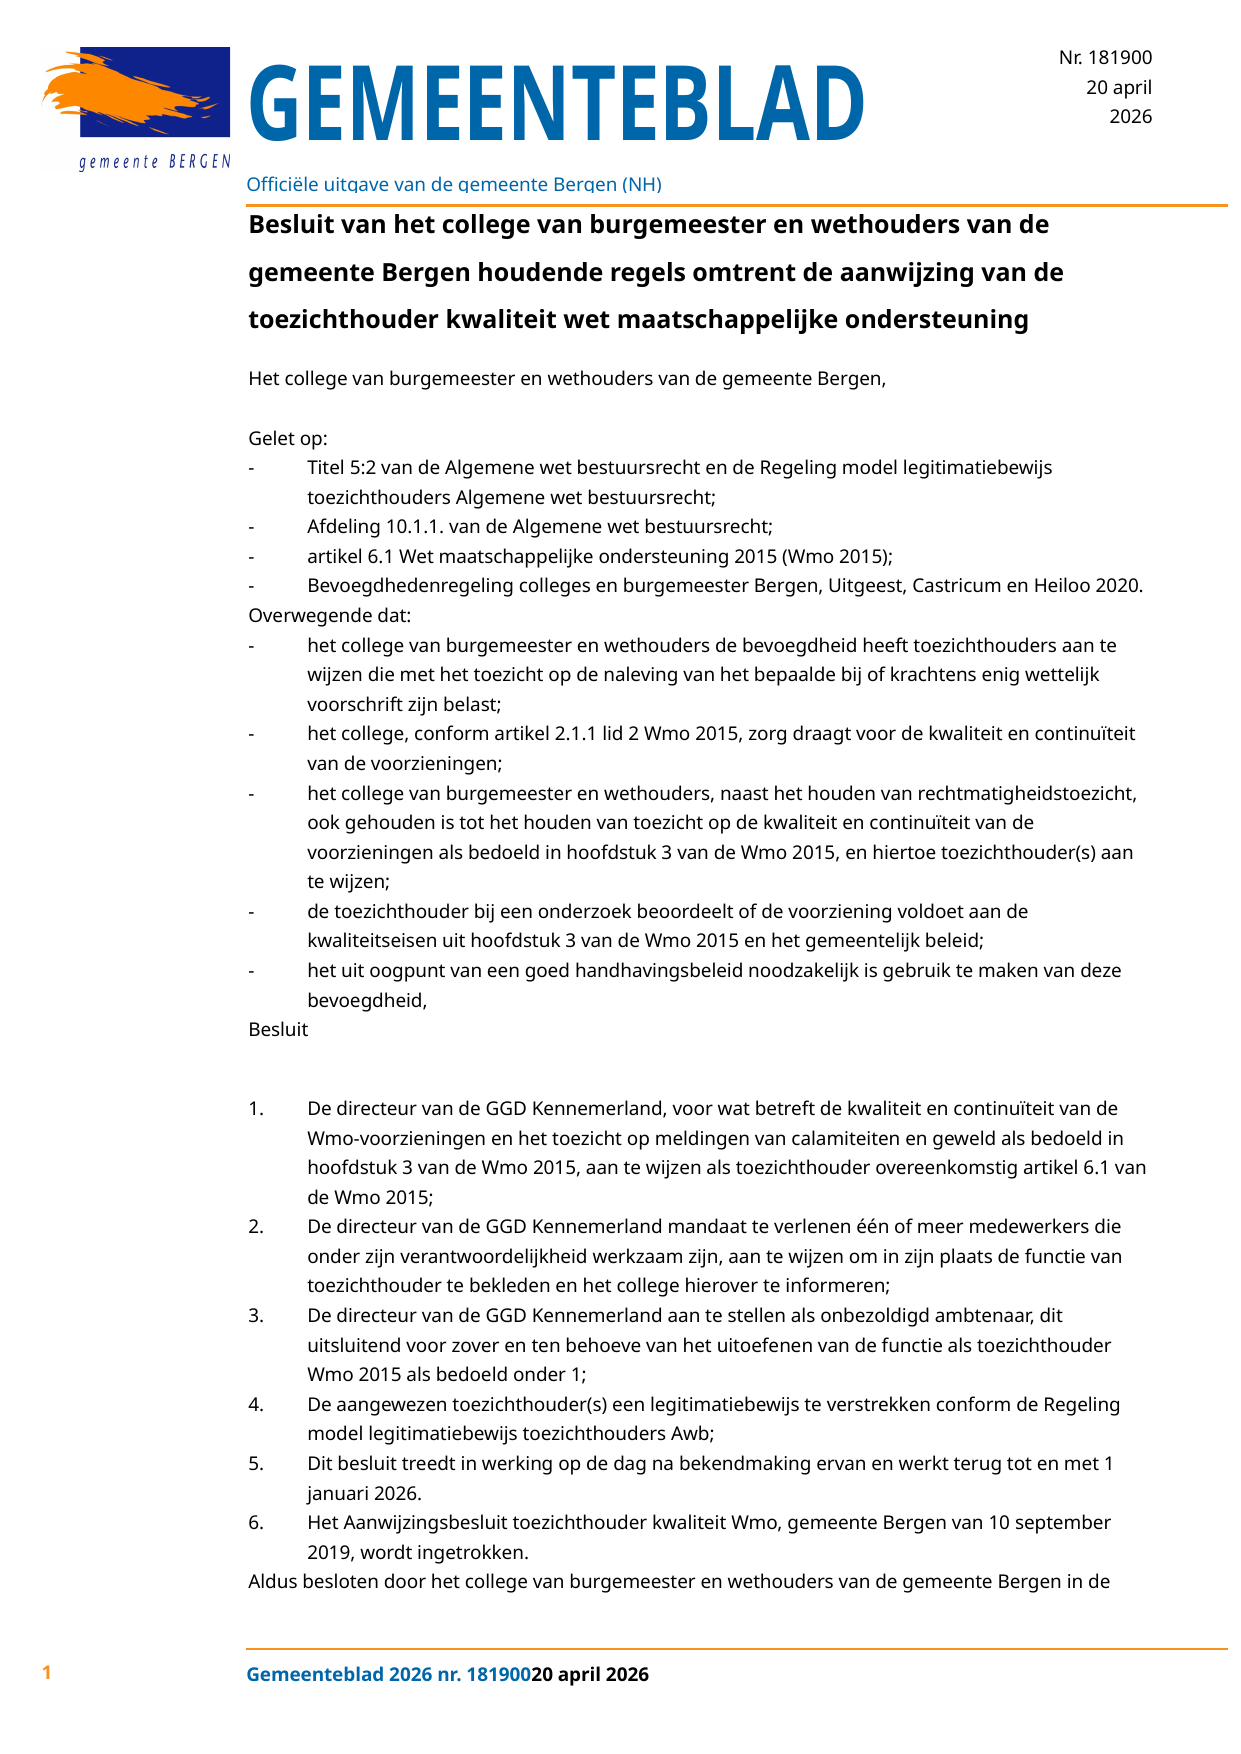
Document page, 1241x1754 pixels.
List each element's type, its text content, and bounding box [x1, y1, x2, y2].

list het uit oogpunt van een goed handhavingsbeleid noodzakelijk is gebruik te maken van deze bevoegdheid, [248, 957, 1152, 1012]
picture [41, 47, 231, 172]
text Overwegende dat: [248, 602, 1152, 628]
list artikel 6.1 Wet maatschappelijke ondersteuning 2015 (Wmo 2015); [248, 543, 1152, 569]
list Bevoegdhedenregeling colleges en burgemeester Bergen, Uitgeest, Castricum en Heiloo 2020. [248, 573, 1152, 598]
list Dit besluit treedt in werking op de dag na bekendmaking ervan en werkt terug tot en met 1 januari 2026. [248, 1450, 1152, 1506]
list het college van burgemeester en wethouders, naast het houden van rechtmatigheidstoezicht, ook gehouden is tot het houden van toezicht op de kwaliteit en continuïteit van de voorzieningen als bedoeld in hoofdstuk 3 van de Wmo 2015, en hiertoe toezichthouder(s) aan te wijzen; [248, 780, 1152, 894]
text Besluit van het college van burgemeester en wethouders van de gemeente Bergen houdende regels omtrent de aanwijzing van de toezichthouder kwaliteit wet maatschappelijke ondersteuning [248, 207, 1152, 336]
list Afdeling 10.1.1. van de Algemene wet bestuursrecht; [248, 513, 1152, 539]
list het college, conform artikel 2.1.1 lid 2 Wmo 2015, zorg draagt voor de kwaliteit en continuïteit van de voorzieningen; [248, 721, 1152, 776]
text Besluit [248, 1016, 1152, 1042]
text Het college van burgemeester en wethouders van de gemeente Bergen, [248, 366, 1152, 391]
list de toezichthouder bij een onderzoek beoordeelt of de voorziening voldoet aan de kwaliteitseisen uit hoofdstuk 3 van de Wmo 2015 en het gemeentelijk beleid; [248, 898, 1152, 953]
text Aldus besloten door het college van burgemeester en wethouders van de gemeente Bergen in de [248, 1568, 1152, 1594]
list De directeur van de GGD Kennemerland aan te stellen als onbezoldigd ambtenaar, dit uitsluitend voor zover en ten behoeve van het uitoefenen van de functie als toezichthouder Wmo 2015 als bedoeld onder 1; [248, 1302, 1152, 1387]
list De directeur van de GGD Kennemerland mandaat te verlenen één of meer medewerkers die onder zijn verantwoordelijkheid werkzaam zijn, aan te wijzen om in zijn plaats de functie van toezichthouder te bekleden en het college hierover te informeren; [248, 1213, 1152, 1298]
list De aangewezen toezichthouder(s) een legitimatiebewijs te verstrekken conform de Regeling model legitimatiebewijs toezichthouders Awb; [248, 1391, 1152, 1446]
list Titel 5:2 van de Algemene wet bestuursrecht en de Regeling model legitimatiebewijs toezichthouders Algemene wet bestuursrecht; [248, 454, 1152, 509]
text Gelet op: [248, 425, 1152, 450]
list het college van burgemeester en wethouders de bevoegdheid heeft toezichthouders aan te wijzen die met het toezicht op de naleving van het bepaalde bij of krachtens enig wettelijk voorschrift zijn belast; [248, 632, 1152, 717]
list Het Aanwijzingsbesluit toezichthouder kwaliteit Wmo, gemeente Bergen van 10 september 2019, wordt ingetrokken. [248, 1509, 1152, 1565]
list De directeur van de GGD Kennemerland, voor wat betreft de kwaliteit en continuïteit van de Wmo-voorzieningen en het toezicht op meldingen van calamiteiten en geweld als bedoeld in hoofdstuk 3 van de Wmo 2015, aan te wijzen als toezichthouder overeenkomstig artikel 6.1 van de Wmo 2015; [248, 1095, 1152, 1210]
